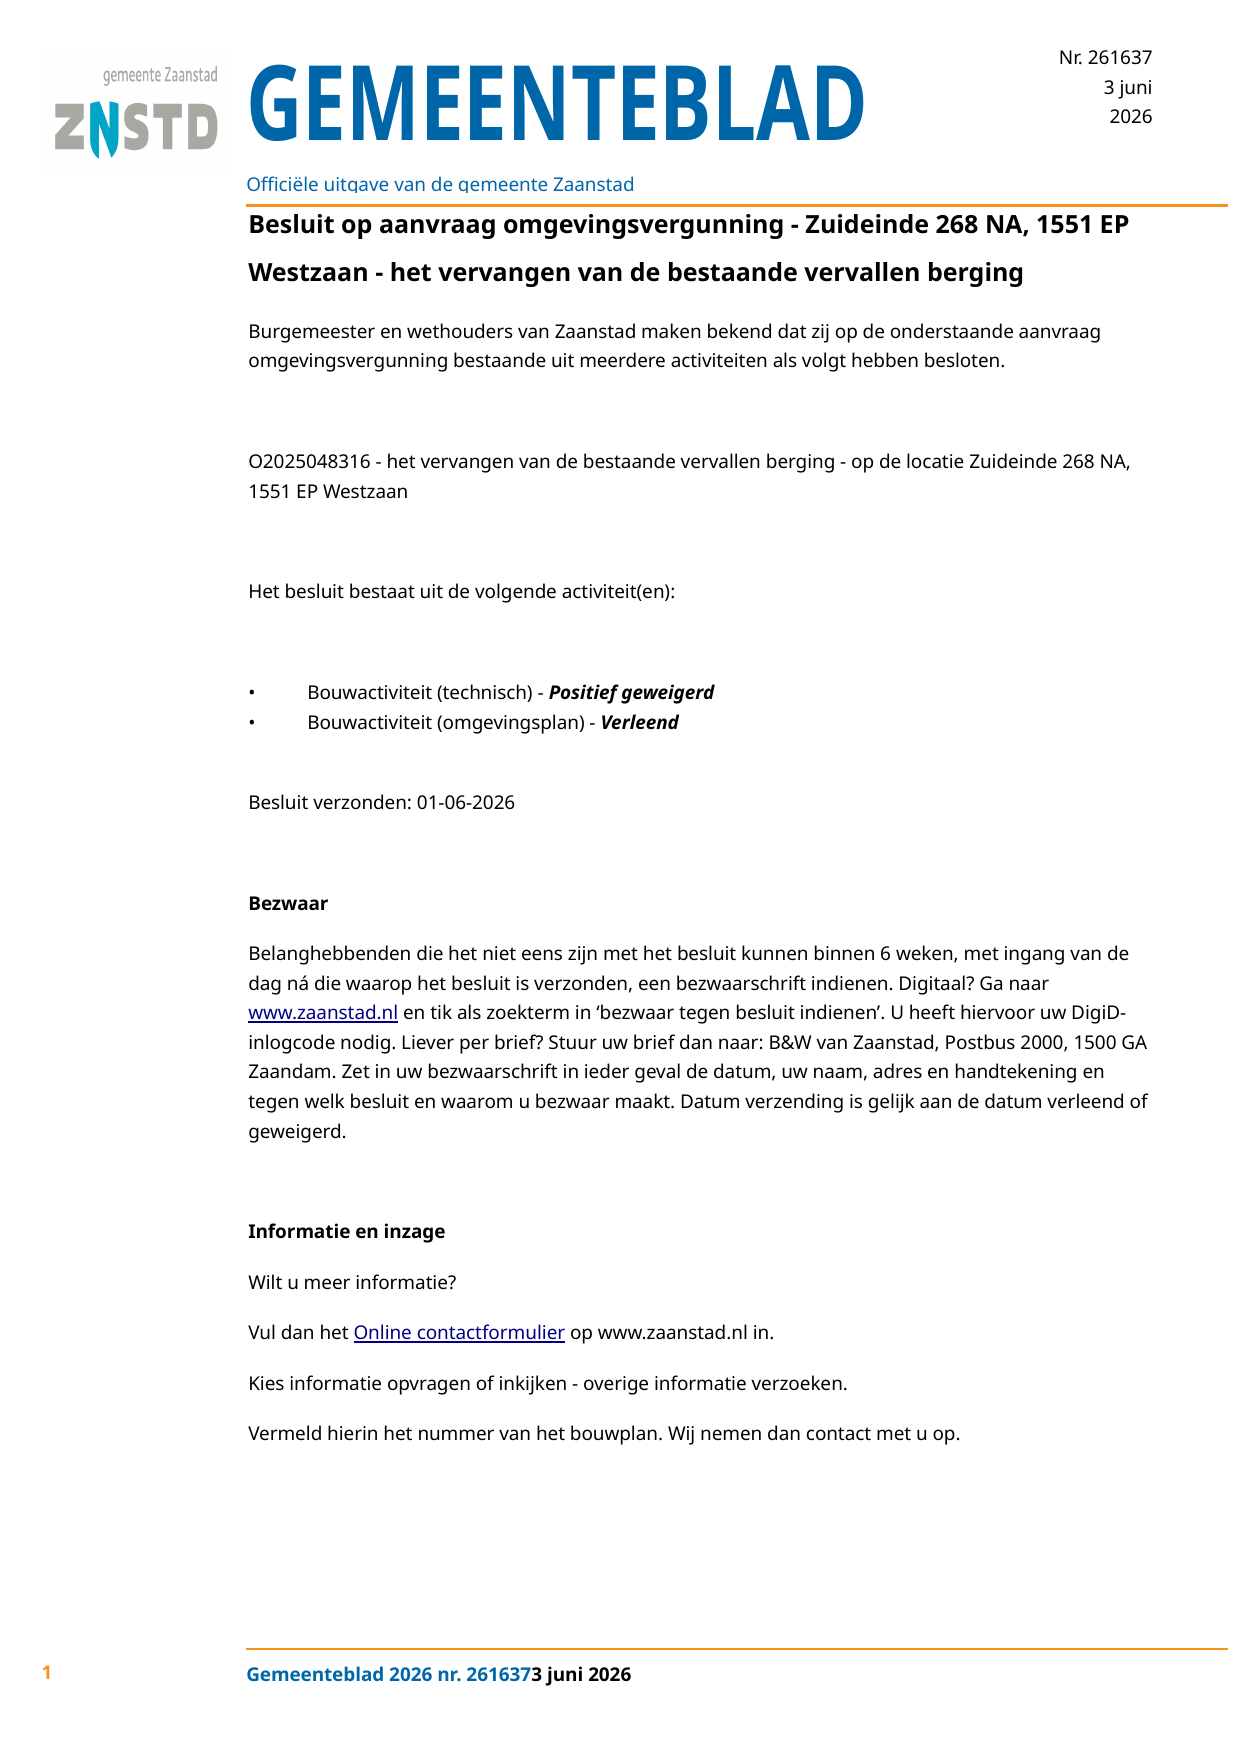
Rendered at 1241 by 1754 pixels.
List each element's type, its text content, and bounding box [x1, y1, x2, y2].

picture [41, 47, 231, 172]
text O2025048316 - het vervangen van de bestaande vervallen berging - op de locatie Zuideinde 268 NA, 1551 EP Westzaan [248, 448, 1152, 504]
text Burgemeester en wethouders van Zaanstad maken bekend dat zij op de onderstaande aanvraag omgevingsvergunning bestaande uit meerdere activiteiten als volgt hebben besloten. [248, 318, 1152, 373]
text Vermeld hierin het nummer van het bouwplan. Wij nemen dan contact met u op. [248, 1420, 1152, 1446]
text Besluit verzonden: 01-06-2026 [248, 789, 1152, 815]
list Bouwactiviteit (technisch) - Positief geweigerd [248, 679, 1152, 705]
text Het besluit bestaat uit de volgende activiteit(en): [248, 579, 1152, 604]
text Informatie en inzage [248, 1219, 1152, 1244]
text Belanghebbenden die het niet eens zijn met het besluit kunnen binnen 6 weken, met ingang van de dag ná die waarop het besluit is verzonden, een bezwaarschrift indienen. Digitaal? Ga naar www.zaanstad.nl en tik als zoekterm in ‘bezwaar tegen besluit indienen’. U heeft hiervoor uw DigiD-inlogcode nodig. Liever per brief? Stuur uw brief dan naar: B&W van Zaanstad, Postbus 2000, 1500 GA Zaandam. Zet in uw bezwaarschrift in ieder geval de datum, uw naam, adres en handtekening en tegen welk besluit en waarom u bezwaar maakt. Datum verzending is gelijk aan de datum verleend of geweigerd. [248, 940, 1152, 1144]
text Wilt u meer informatie? [248, 1269, 1152, 1295]
text Kies informatie opvragen of inkijken - overige informatie verzoeken. [248, 1370, 1152, 1396]
text Besluit op aanvraag omgevingsvergunning - Zuideinde 268 NA, 1551 EP Westzaan - het vervangen van de bestaande vervallen berging [248, 207, 1152, 288]
list Bouwactiviteit (omgevingsplan) - Verleend [248, 709, 1152, 735]
text Vul dan het Online contactformulier op www.zaanstad.nl in. [248, 1319, 1152, 1345]
text Bezwaar [248, 890, 1152, 916]
